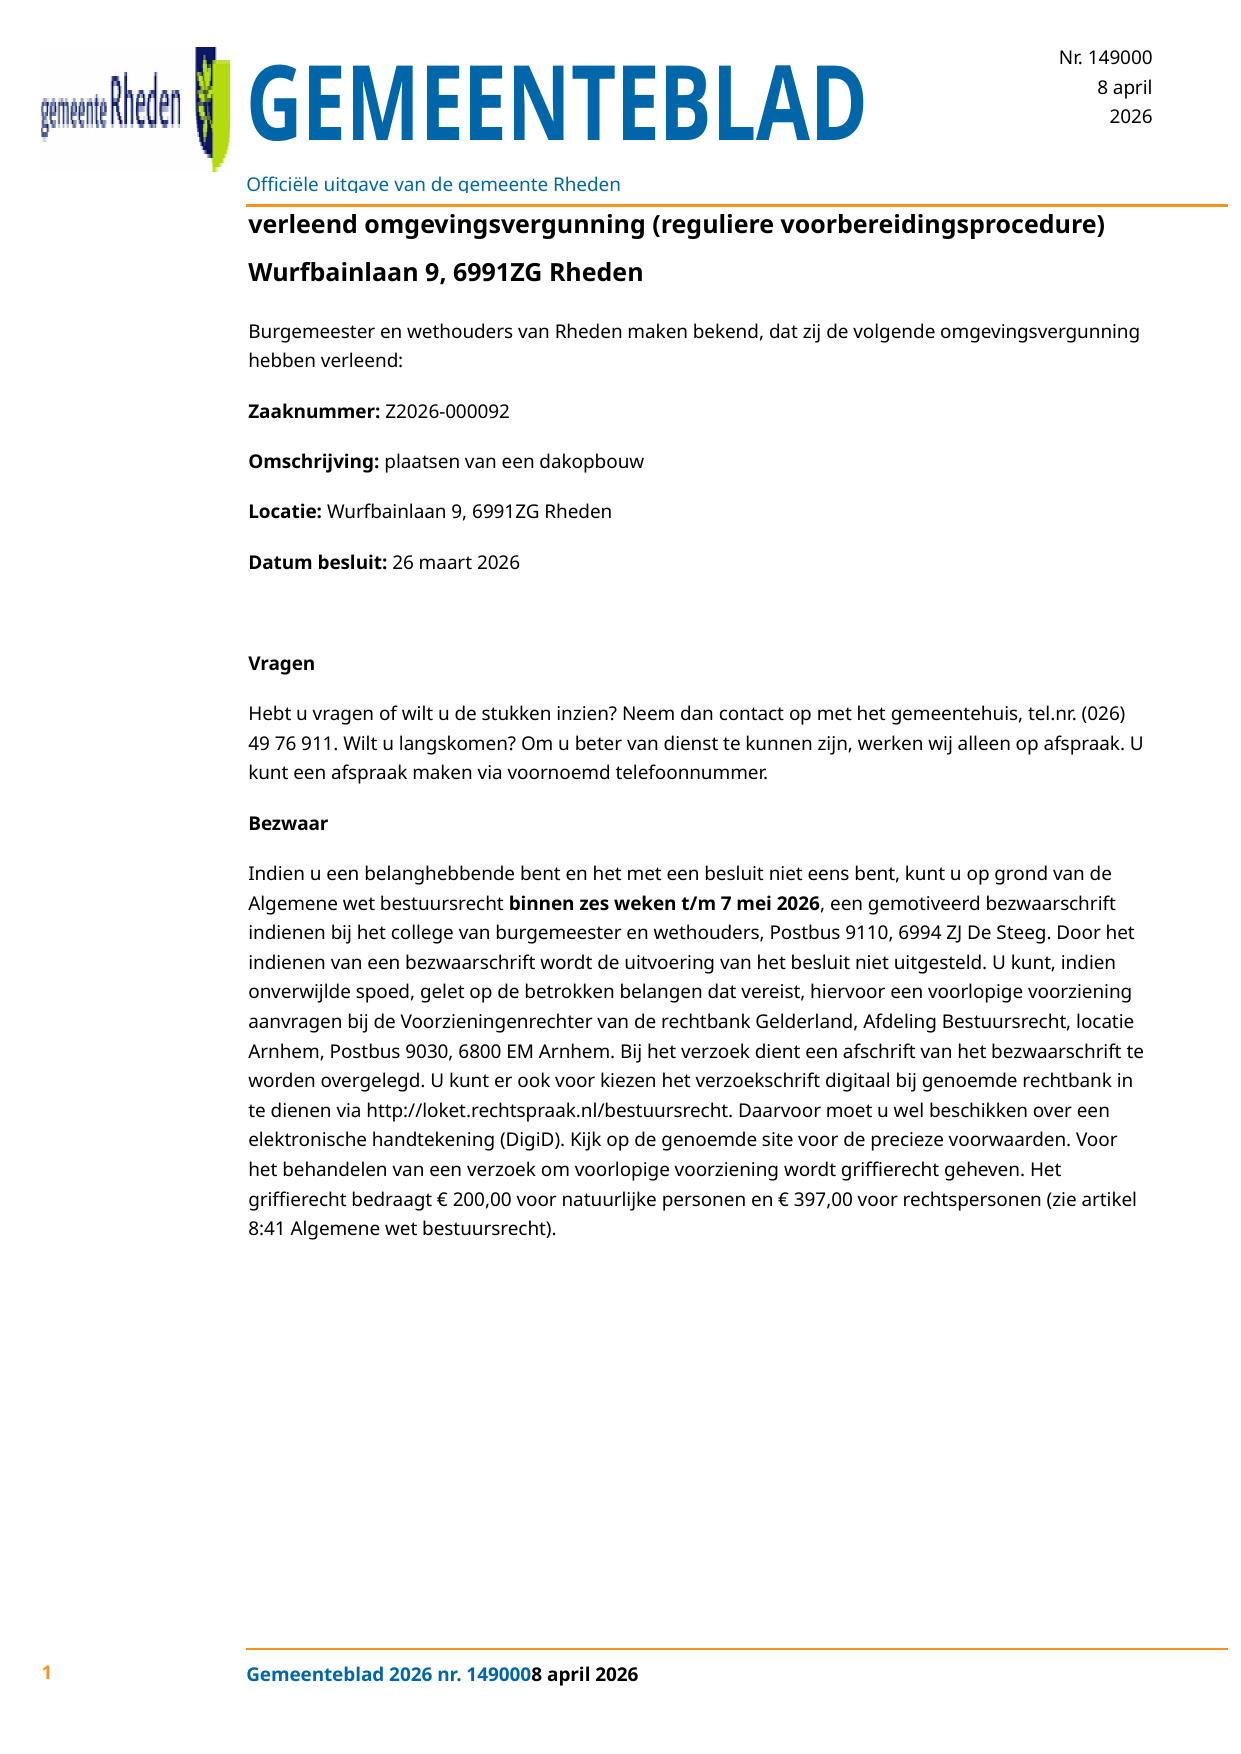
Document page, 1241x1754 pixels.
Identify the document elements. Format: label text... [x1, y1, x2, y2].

text Indien u een belanghebbende bent en het met een besluit niet eens bent, kunt u op grond van de Algemene wet bestuursrecht binnen zes weken t/m 7 mei 2026, een gemotiveerd bezwaarschrift indienen bij het college van burgemeester en wethouders, Postbus 9110, 6994 ZJ De Steeg. Door het indienen van een bezwaarschrift wordt de uitvoering van het besluit niet uitgesteld. U kunt, indien onverwijlde spoed, gelet op de betrokken belangen dat vereist, hiervoor een voorlopige voorziening aanvragen bij de Voorzieningenrechter van de rechtbank Gelderland, Afdeling Bestuursrecht, locatie Arnhem, Postbus 9030, 6800 EM Arnhem. Bij het verzoek dient een afschrift van het bezwaarschrift te worden overgelegd. U kunt er ook voor kiezen het verzoekschrift digitaal bij genoemde rechtbank in te dienen via http://loket.rechtspraak.nl/bestuursrecht. Daarvoor moet u wel beschikken over een elektronische handtekening (DigiD). Kijk op de genoemde site voor de precieze voorwaarden. Voor het behandelen van een verzoek om voorlopige voorziening wordt griffierecht geheven. Het griffierecht bedraagt € 200,00 voor natuurlijke personen en € 397,00 voor rechtspersonen (zie artikel 8:41 Algemene wet bestuursrecht). [248, 860, 1152, 1241]
text verleend omgevingsvergunning (reguliere voorbereidingsprocedure) Wurfbainlaan 9, 6991ZG Rheden [248, 207, 1152, 288]
text Bezwaar [248, 810, 1152, 836]
text Vragen [248, 650, 1152, 676]
text Burgemeester en wethouders van Rheden maken bekend, dat zij de volgende omgevingsvergunning hebben verleend: [248, 318, 1152, 373]
text Zaaknummer: Z2026-000092 [248, 398, 1152, 424]
text Datum besluit: 26 maart 2026 [248, 549, 1152, 575]
picture [41, 47, 231, 172]
text Hebt u vragen of wilt u de stukken inzien? Neem dan contact op met het gemeentehuis, tel.nr. (026) 49 76 911. Wilt u langskomen? Om u beter van dienst te kunnen zijn, werken wij alleen op afspraak. U kunt een afspraak maken via voornoemd telefoonnummer. [248, 700, 1152, 785]
text Locatie: Wurfbainlaan 9, 6991ZG Rheden [248, 499, 1152, 524]
text Omschrijving: plaatsen van een dakopbouw [248, 448, 1152, 474]
